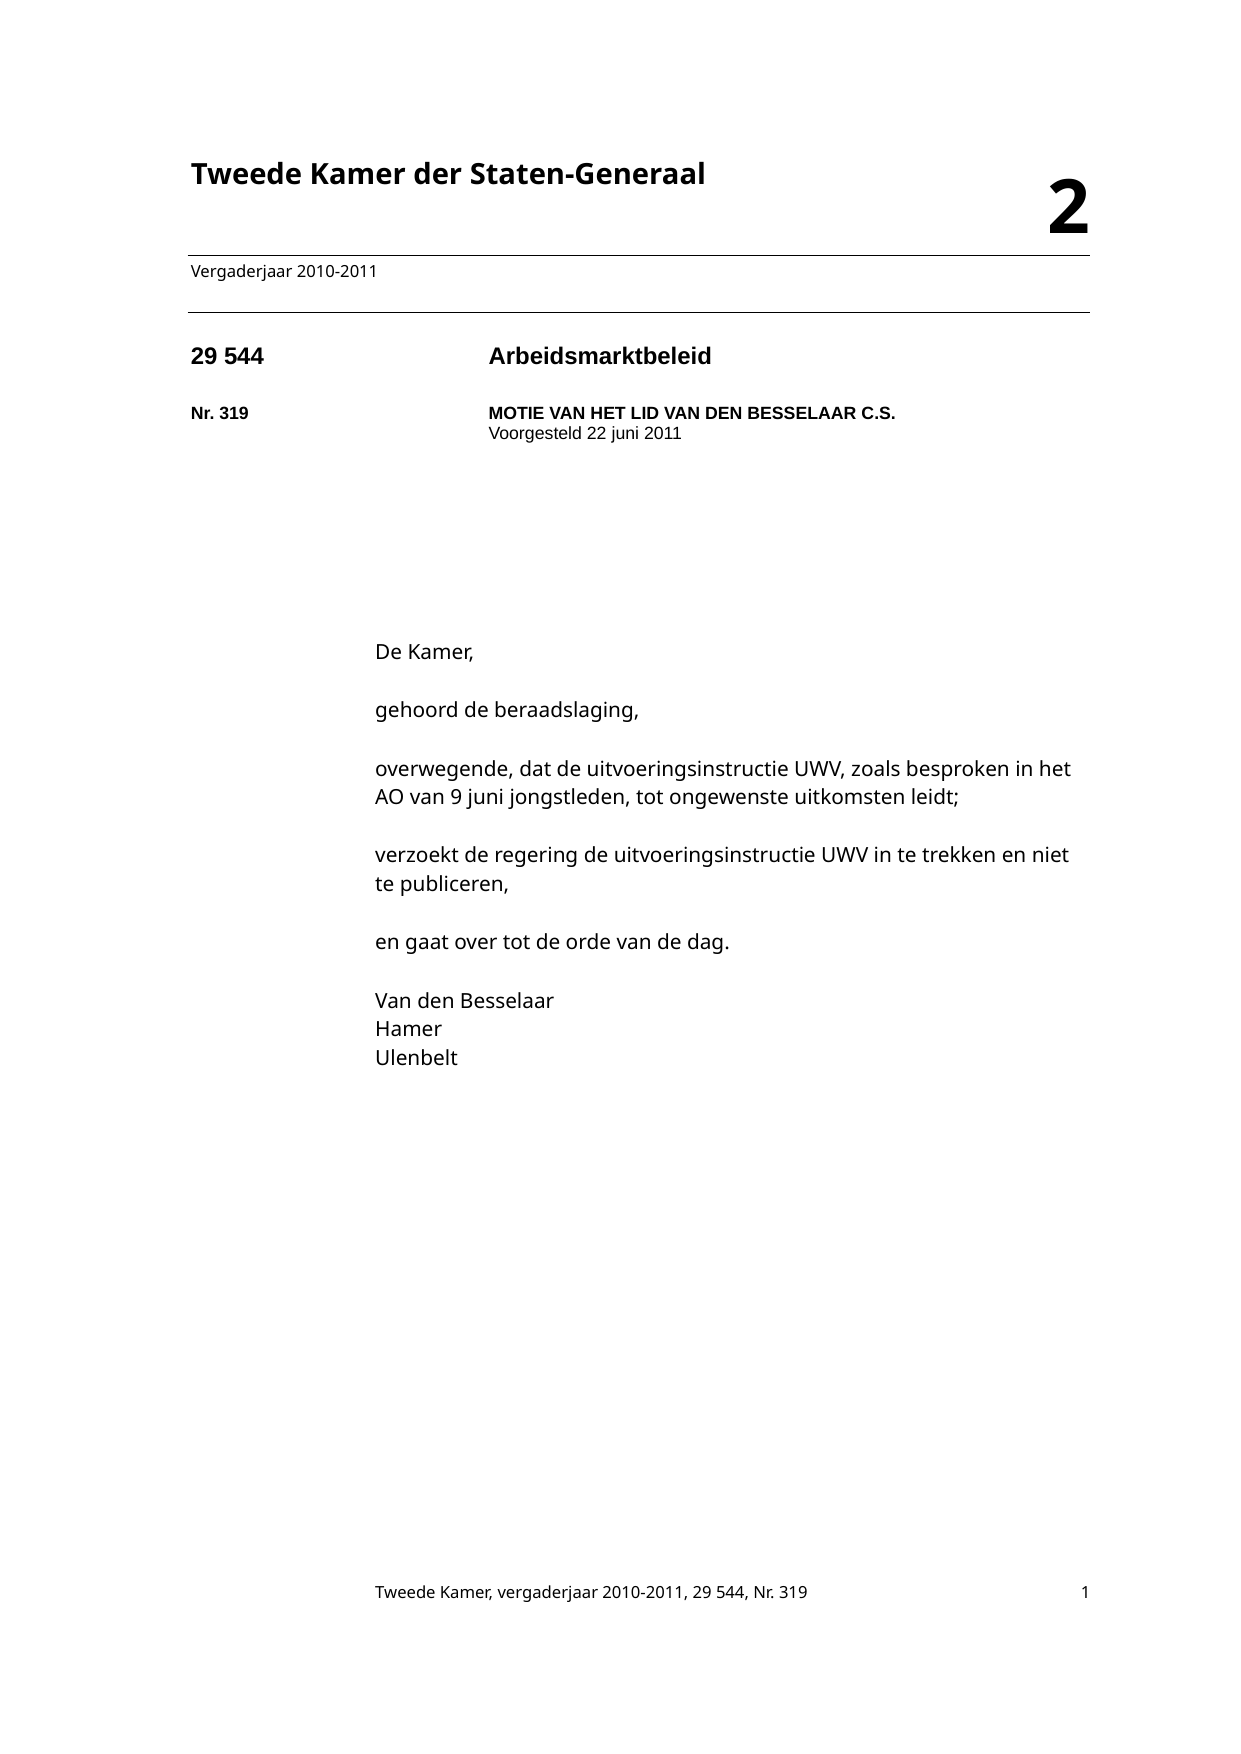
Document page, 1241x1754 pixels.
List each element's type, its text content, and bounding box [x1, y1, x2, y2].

text en gaat over tot de orde van de dag. [375, 927, 1090, 956]
text De Kamer, [375, 637, 1090, 665]
table_cell Vergaderjaar 2010-2011 [188, 256, 485, 312]
table_cell [485, 313, 1090, 339]
table_cell Arbeidsmarktbeleid [485, 339, 1090, 399]
table_cell MOTIE VAN HET LID VAN DEN BESSELAAR C.S. Voorgesteld 22 juni 2011 [485, 399, 1090, 518]
table_cell [485, 256, 1090, 312]
text verzoekt de regering de uitvoeringsinstructie UWV in te trekken en niet te publiceren, [375, 841, 1090, 897]
text Ulenbelt [375, 1043, 1090, 1071]
table_cell Nr. 319 [188, 399, 485, 518]
text overwegende, dat de uitvoeringsinstructie UWV, zoals besproken in het AO van 9 juni jongstleden, tot ongewenste uitkomsten leidt; [375, 754, 1090, 811]
text gehoord de beraadslaging, [375, 695, 1090, 724]
table_header Tweede Kamer der Staten-Generaal [188, 150, 909, 255]
text Hamer [375, 1014, 1090, 1043]
table_cell 29 544 [188, 339, 485, 399]
table_cell [188, 313, 485, 339]
text Van den Besselaar [375, 986, 1090, 1014]
table_header 2 [910, 150, 1090, 255]
